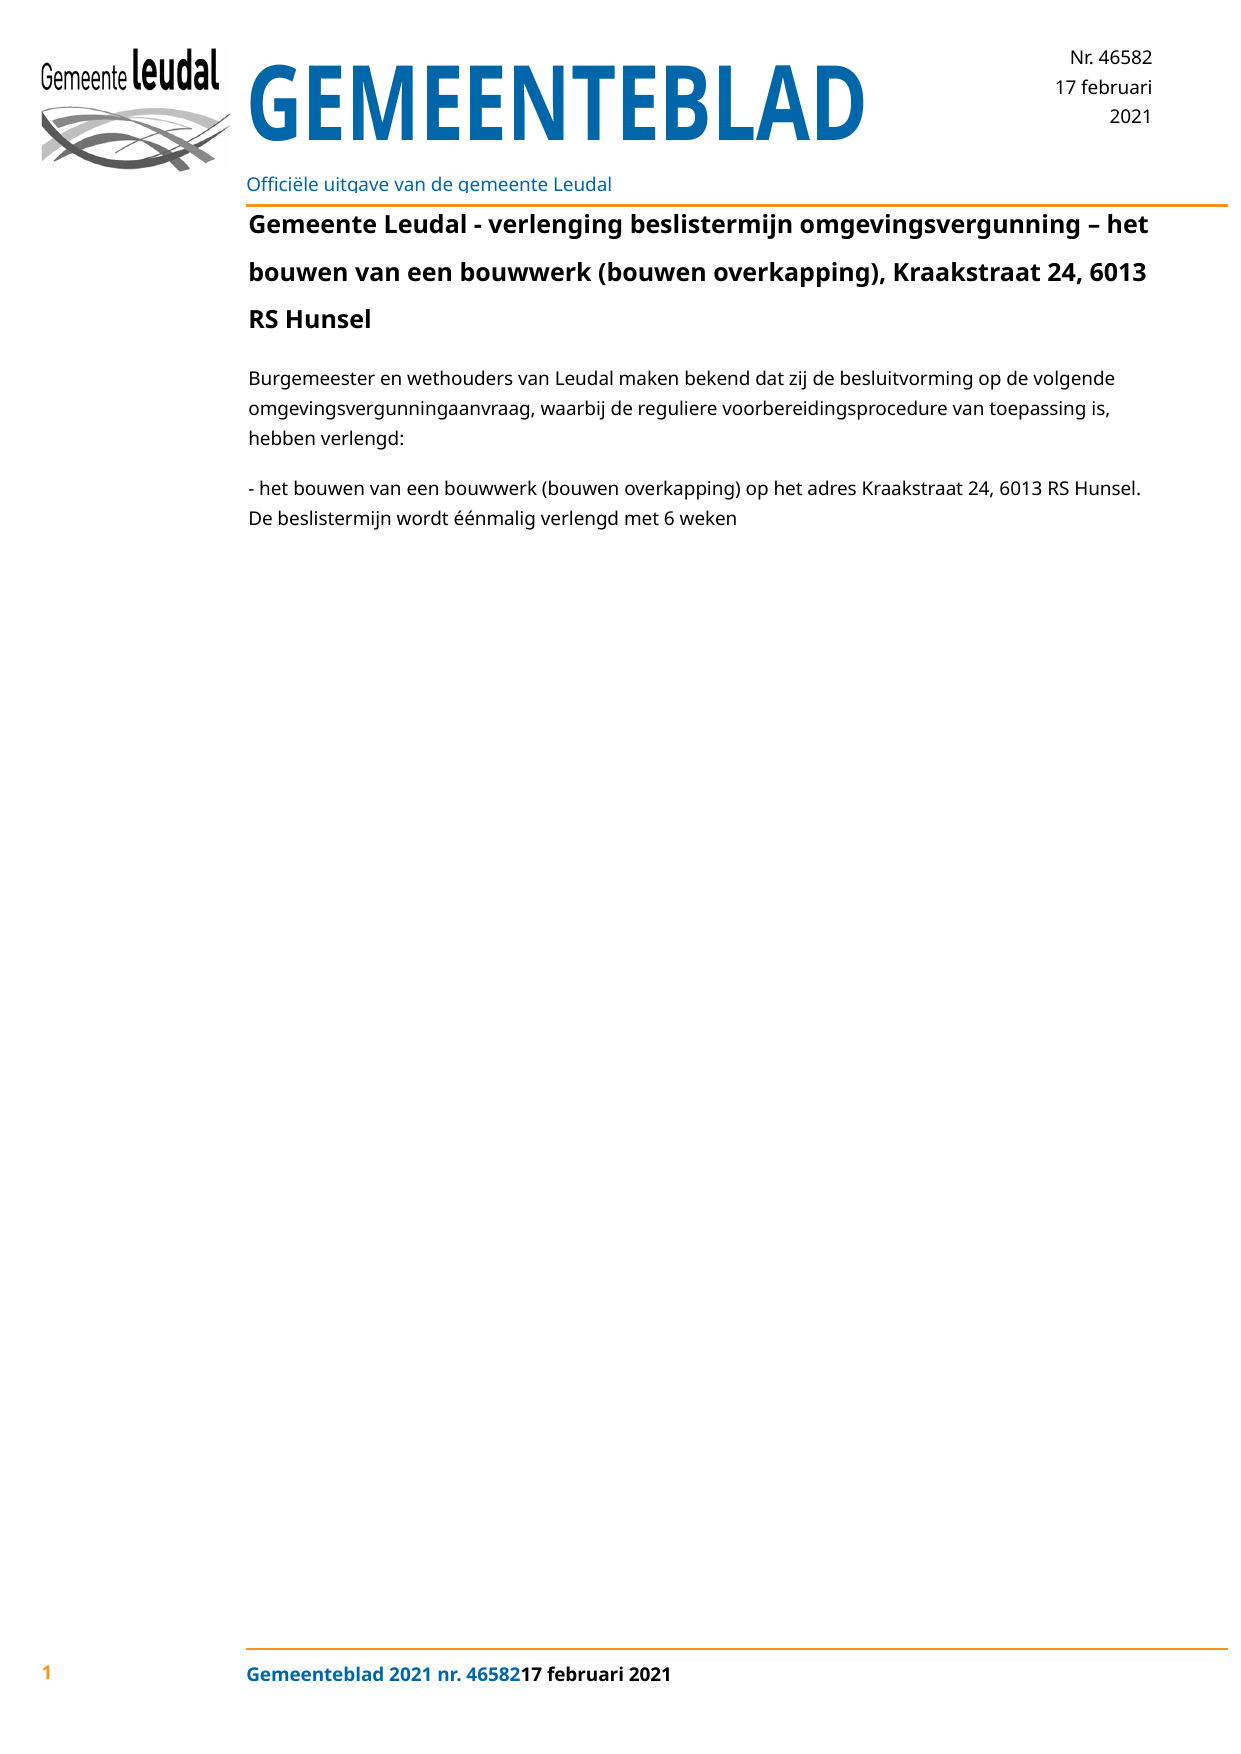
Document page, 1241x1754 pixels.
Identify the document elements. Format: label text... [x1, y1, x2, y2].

text - het bouwen van een bouwwerk (bouwen overkapping) op het adres Kraakstraat 24, 6013 RS Hunsel. De beslistermijn wordt éénmalig verlengd met 6 weken [248, 475, 1152, 530]
text Gemeente Leudal - verlenging beslistermijn omgevingsvergunning – het bouwen van een bouwwerk (bouwen overkapping), Kraakstraat 24, 6013 RS Hunsel [248, 207, 1152, 336]
text Burgemeester en wethouders van Leudal maken bekend dat zij de besluitvorming op de volgende omgevingsvergunningaanvraag, waarbij de reguliere voorbereidingsprocedure van toepassing is, hebben verlengd: [248, 366, 1152, 450]
picture [41, 47, 231, 172]
